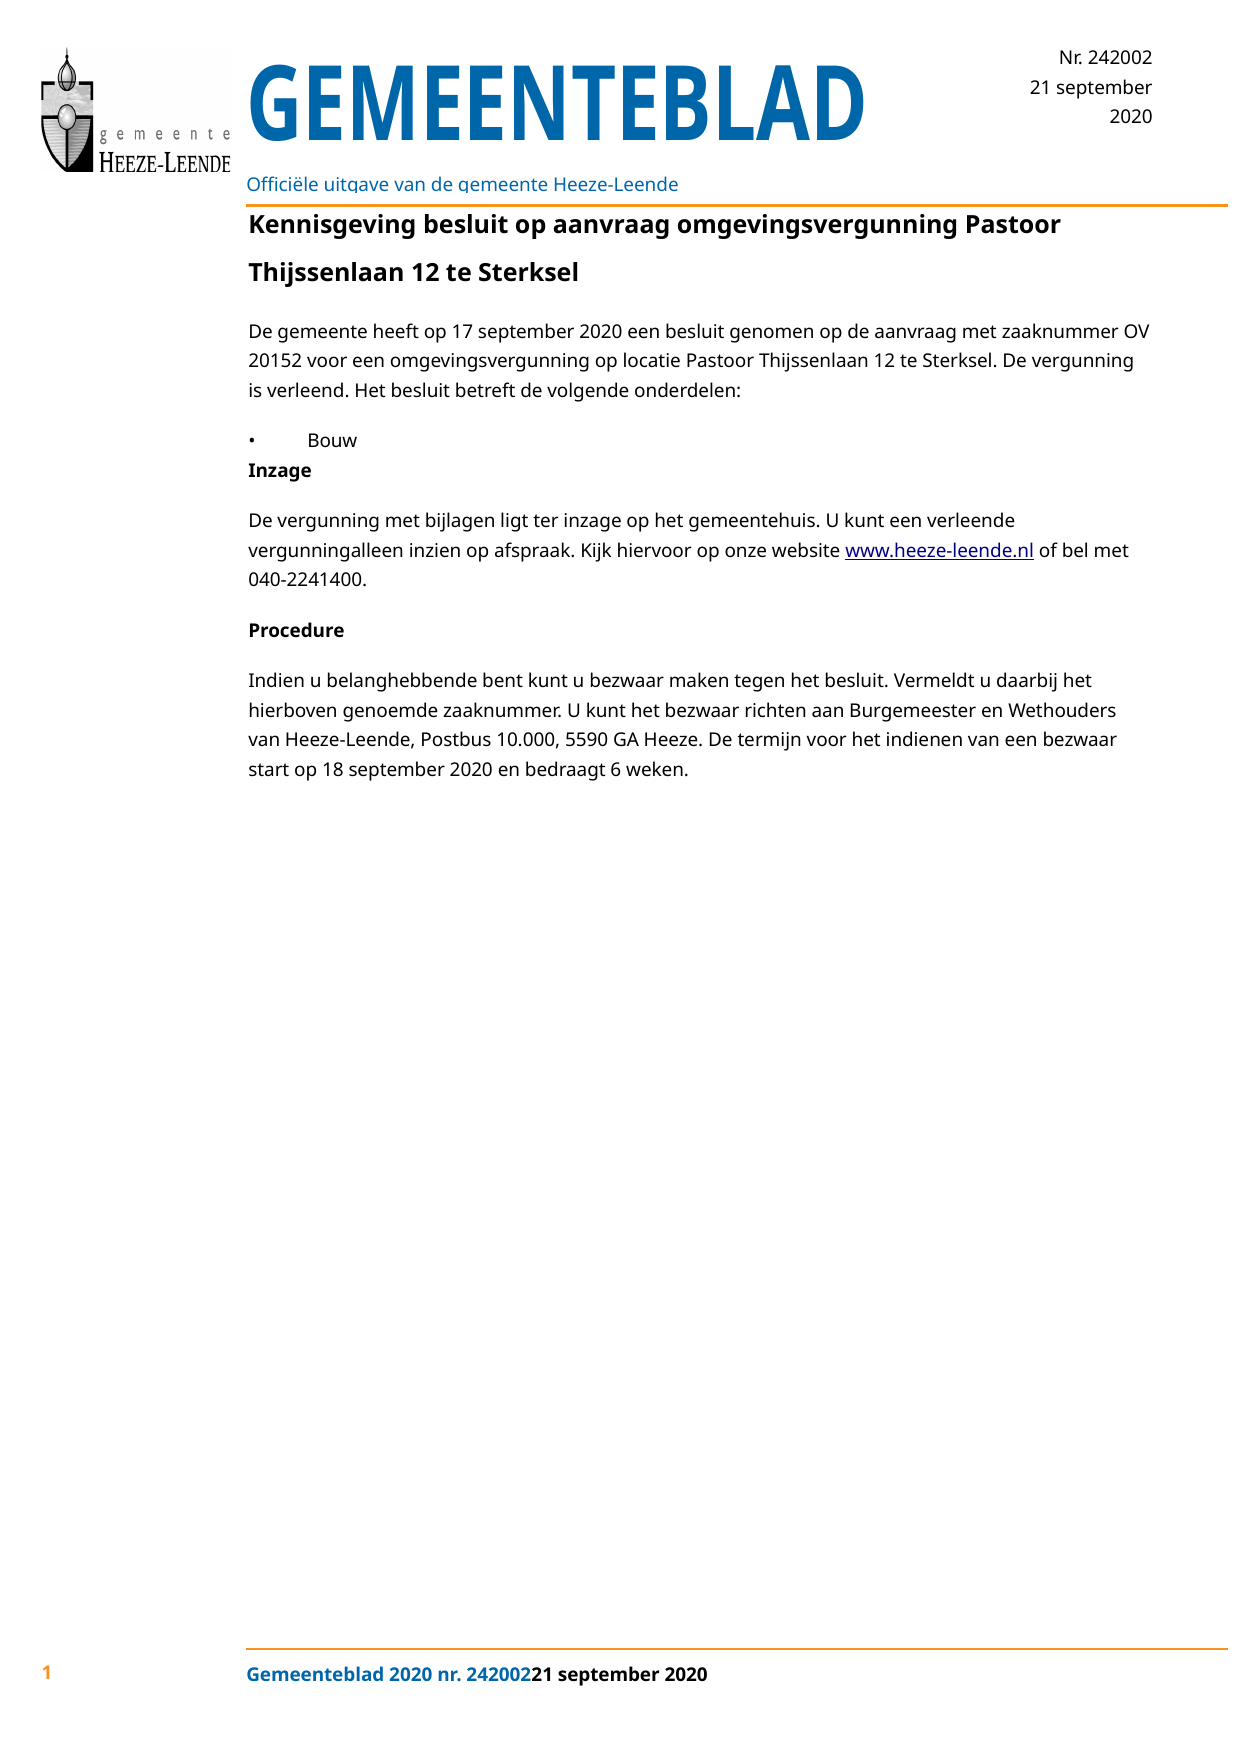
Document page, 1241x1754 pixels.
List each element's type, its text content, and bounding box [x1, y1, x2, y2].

text Procedure [248, 617, 1152, 643]
text Kennisgeving besluit op aanvraag omgevingsvergunning Pastoor Thijssenlaan 12 te Sterksel [248, 207, 1152, 288]
text De vergunning met bijlagen ligt ter inzage op het gemeentehuis. U kunt een verleende vergunningalleen inzien op afspraak. Kijk hiervoor op onze website www.heeze-leende.nl of bel met 040-2241400. [248, 507, 1152, 592]
picture [41, 47, 231, 172]
text Indien u belanghebbende bent kunt u bezwaar maken tegen het besluit. Vermeldt u daarbij het hierboven genoemde zaaknummer. U kunt het bezwaar richten aan Burgemeester en Wethouders van Heeze-Leende, Postbus 10.000, 5590 GA Heeze. De termijn voor het indienen van een bezwaar start op 18 september 2020 en bedraagt 6 weken. [248, 667, 1152, 782]
text De gemeente heeft op 17 september 2020 een besluit genomen op de aanvraag met zaaknummer OV 20152 voor een omgevingsvergunning op locatie Pastoor Thijssenlaan 12 te Sterksel. De vergunning is verleend. Het besluit betreft de volgende onderdelen: [248, 318, 1152, 403]
text Inzage [248, 457, 1152, 483]
list Bouw [248, 427, 1152, 453]
